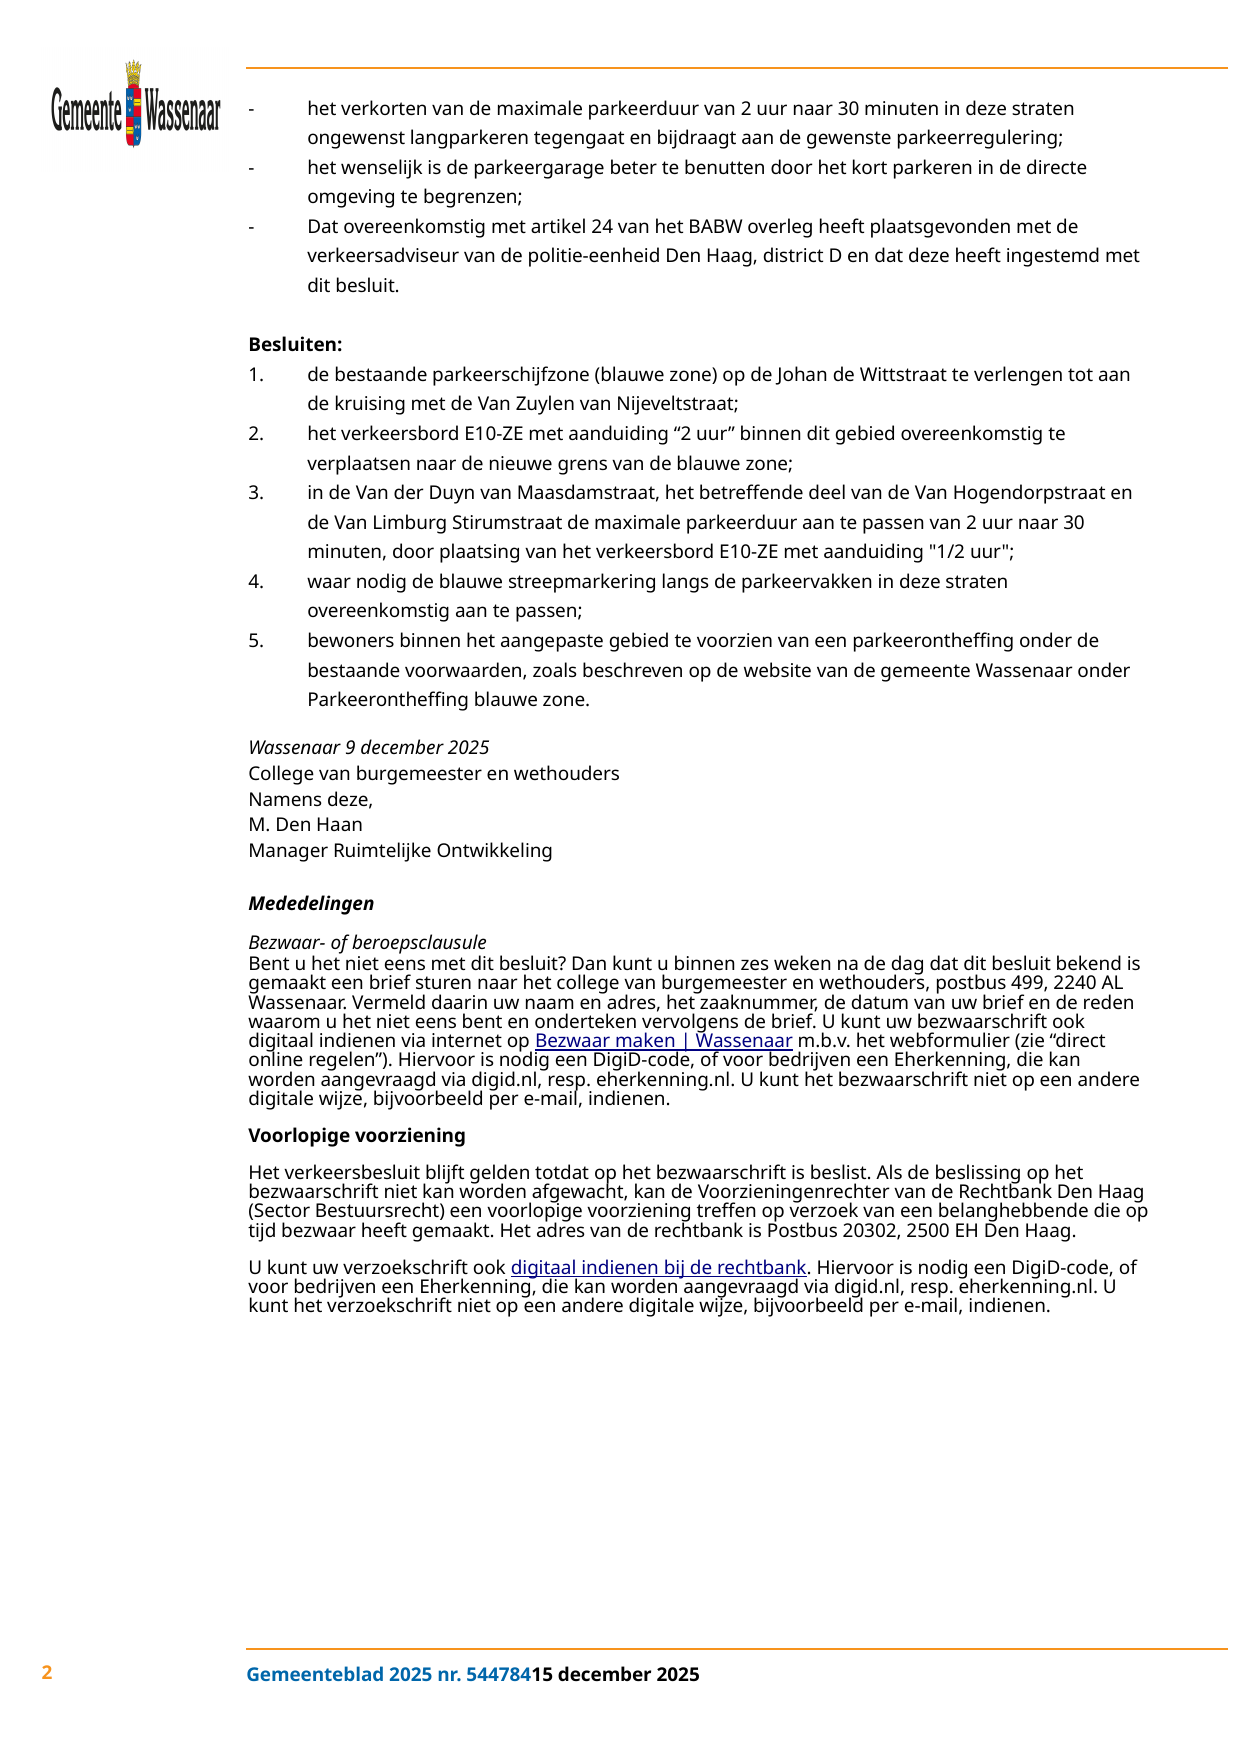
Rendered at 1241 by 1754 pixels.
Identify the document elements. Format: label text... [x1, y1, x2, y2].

text Voorlopige voorziening [248, 1127, 1152, 1146]
text Namens deze, [248, 786, 1152, 811]
list de bestaande parkeerschijfzone (blauwe zone) op de Johan de Wittstraat te verlengen tot aan de kruising met de Van Zuylen van Nijeveltstraat; [248, 361, 1152, 416]
picture [41, 47, 231, 172]
text Manager Ruimtelijke Ontwikkeling [248, 837, 1152, 863]
text M. Den Haan [248, 811, 1152, 837]
text U kunt uw verzoekschrift ook digitaal indienen bij de rechtbank. Hiervoor is nodig een DigiD-code, of voor bedrijven een Eherkenning, die kan worden aangevraagd via digid.nl, resp. eherkenning.nl. U kunt het verzoekschrift niet op een andere digitale wijze, bijvoorbeeld per e-mail, indienen. [248, 1259, 1152, 1317]
list het verkeersbord E10-ZE met aanduiding “2 uur” binnen dit gebied overeenkomstig te verplaatsen naar de nieuwe grens van de blauwe zone; [248, 420, 1152, 476]
list bewoners binnen het aangepaste gebied te voorzien van een parkeerontheffing onder de bestaande voorwaarden, zoals beschreven op de website van de gemeente Wassenaar onder Parkeerontheffing blauwe zone. [248, 627, 1152, 712]
text Mededelingen [248, 890, 1152, 916]
text Het verkeersbesluit blijft gelden totdat op het bezwaarschrift is beslist. Als de beslissing op het bezwaarschrift niet kan worden afgewacht, kan de Voorzieningenrechter van de Rechtbank Den Haag (Sector Bestuursrecht) een voorlopige voorziening treffen op verzoek van een belanghebbende die op tijd bezwaar heeft gemaakt. Het adres van de rechtbank is Postbus 20302, 2500 EH Den Haag. [248, 1164, 1152, 1241]
text Bezwaar- of beroepsclausule [248, 929, 1152, 955]
list het wenselijk is de parkeergarage beter te benutten door het kort parkeren in de directe omgeving te begrenzen; [248, 154, 1152, 209]
list het verkorten van de maximale parkeerduur van 2 uur naar 30 minuten in deze straten ongewenst langparkeren tegengaat en bijdraagt aan de gewenste parkeerregulering; [248, 95, 1152, 150]
list waar nodig de blauwe streepmarkering langs de parkeervakken in deze straten overeenkomstig aan te passen; [248, 568, 1152, 623]
list in de Van der Duyn van Maasdamstraat, het betreffende deel van de Van Hogendorpstraat en de Van Limburg Stirumstraat de maximale parkeerduur aan te passen van 2 uur naar 30 minuten, door plaatsing van het verkeersbord E10-ZE met aanduiding "1/2 uur"; [248, 479, 1152, 564]
list Dat overeenkomstig met artikel 24 van het BABW overleg heeft plaatsgevonden met de verkeersadviseur van de politie-eenheid Den Haag, district D en dat deze heeft ingestemd met dit besluit. [248, 213, 1152, 298]
text Bent u het niet eens met dit besluit? Dan kunt u binnen zes weken na de dag dat dit besluit bekend is gemaakt een brief sturen naar het college van burgemeester en wethouders, postbus 499, 2240 AL Wassenaar. Vermeld daarin uw naam en adres, het zaaknummer, de datum van uw brief en de reden waarom u het niet eens bent en onderteken vervolgens de brief. U kunt uw bezwaarschrift ook digitaal indienen via internet op Bezwaar maken | Wassenaar m.b.v. het webformulier (zie “direct online regelen”). Hiervoor is nodig een DigiD-code, of voor bedrijven een Eherkenning, die kan worden aangevraagd via digid.nl, resp. eherkenning.nl. U kunt het bezwaarschrift niet op een andere digitale wijze, bijvoorbeeld per e-mail, indienen. [248, 955, 1152, 1109]
text Wassenaar 9 december 2025 [248, 734, 1152, 760]
text College van burgemeester en wethouders [248, 760, 1152, 786]
text Besluiten: [248, 331, 1152, 357]
